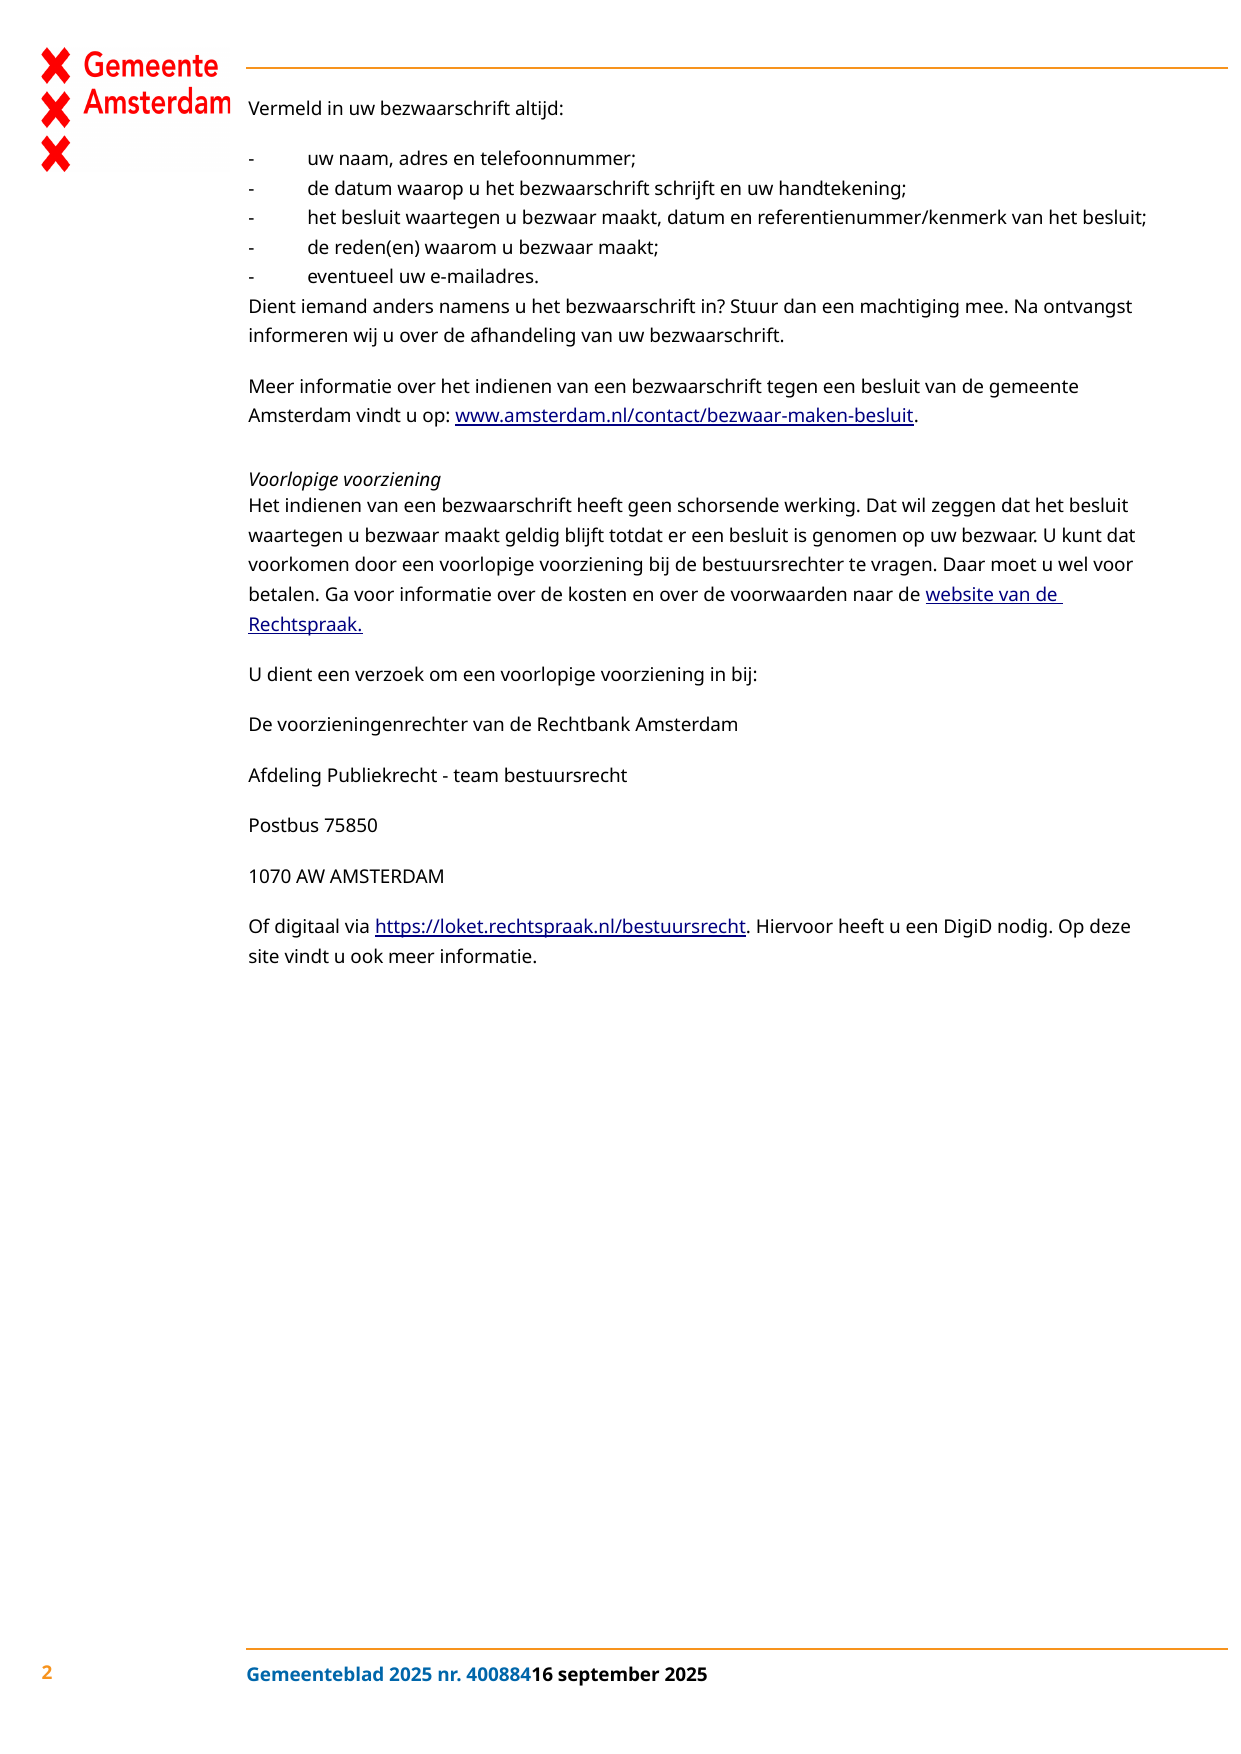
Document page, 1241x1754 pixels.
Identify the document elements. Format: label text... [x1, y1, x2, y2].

text Voorlopige voorziening [248, 467, 1152, 492]
text Postbus 75850 [248, 812, 1152, 838]
text Of digitaal via https://loket.rechtspraak.nl/bestuursrecht. Hiervoor heeft u een DigiD nodig. Op deze site vindt u ook meer informatie. [248, 913, 1152, 968]
text De voorzieningenrechter van de Rechtbank Amsterdam [248, 712, 1152, 737]
picture [41, 47, 231, 172]
text Vermeld in uw bezwaarschrift altijd: [248, 95, 1152, 121]
text Het indienen van een bezwaarschrift heeft geen schorsende werking. Dat wil zeggen dat het besluit waartegen u bezwaar maakt geldig blijft totdat er een besluit is genomen op uw bezwaar. U kunt dat voorkomen door een voorlopige voorziening bij de bestuursrechter te vragen. Daar moet u wel voor betalen. Ga voor informatie over de kosten en over de voorwaarden naar de website van de Rechtspraak. [248, 492, 1152, 636]
text U dient een verzoek om een voorlopige voorziening in bij: [248, 661, 1152, 687]
text 1070 AW AMSTERDAM [248, 863, 1152, 888]
text Dient iemand anders namens u het bezwaarschrift in? Stuur dan een machtiging mee. Na ontvangst informeren wij u over de afhandeling van uw bezwaarschrift. [248, 293, 1152, 348]
list de datum waarop u het bezwaarschrift schrijft en uw handtekening; [248, 175, 1152, 201]
text Meer informatie over het indienen van een bezwaarschrift tegen een besluit van de gemeente Amsterdam vindt u op: www.amsterdam.nl/contact/bezwaar-maken-besluit. [248, 373, 1152, 428]
list het besluit waartegen u bezwaar maakt, datum en referentienummer/kenmerk van het besluit; [248, 204, 1152, 230]
text Afdeling Publiekrecht - team bestuursrecht [248, 762, 1152, 788]
list de reden(en) waarom u bezwaar maakt; [248, 234, 1152, 260]
list eventueel uw e-mailadres. [248, 263, 1152, 289]
list uw naam, adres en telefoonnummer; [248, 145, 1152, 171]
